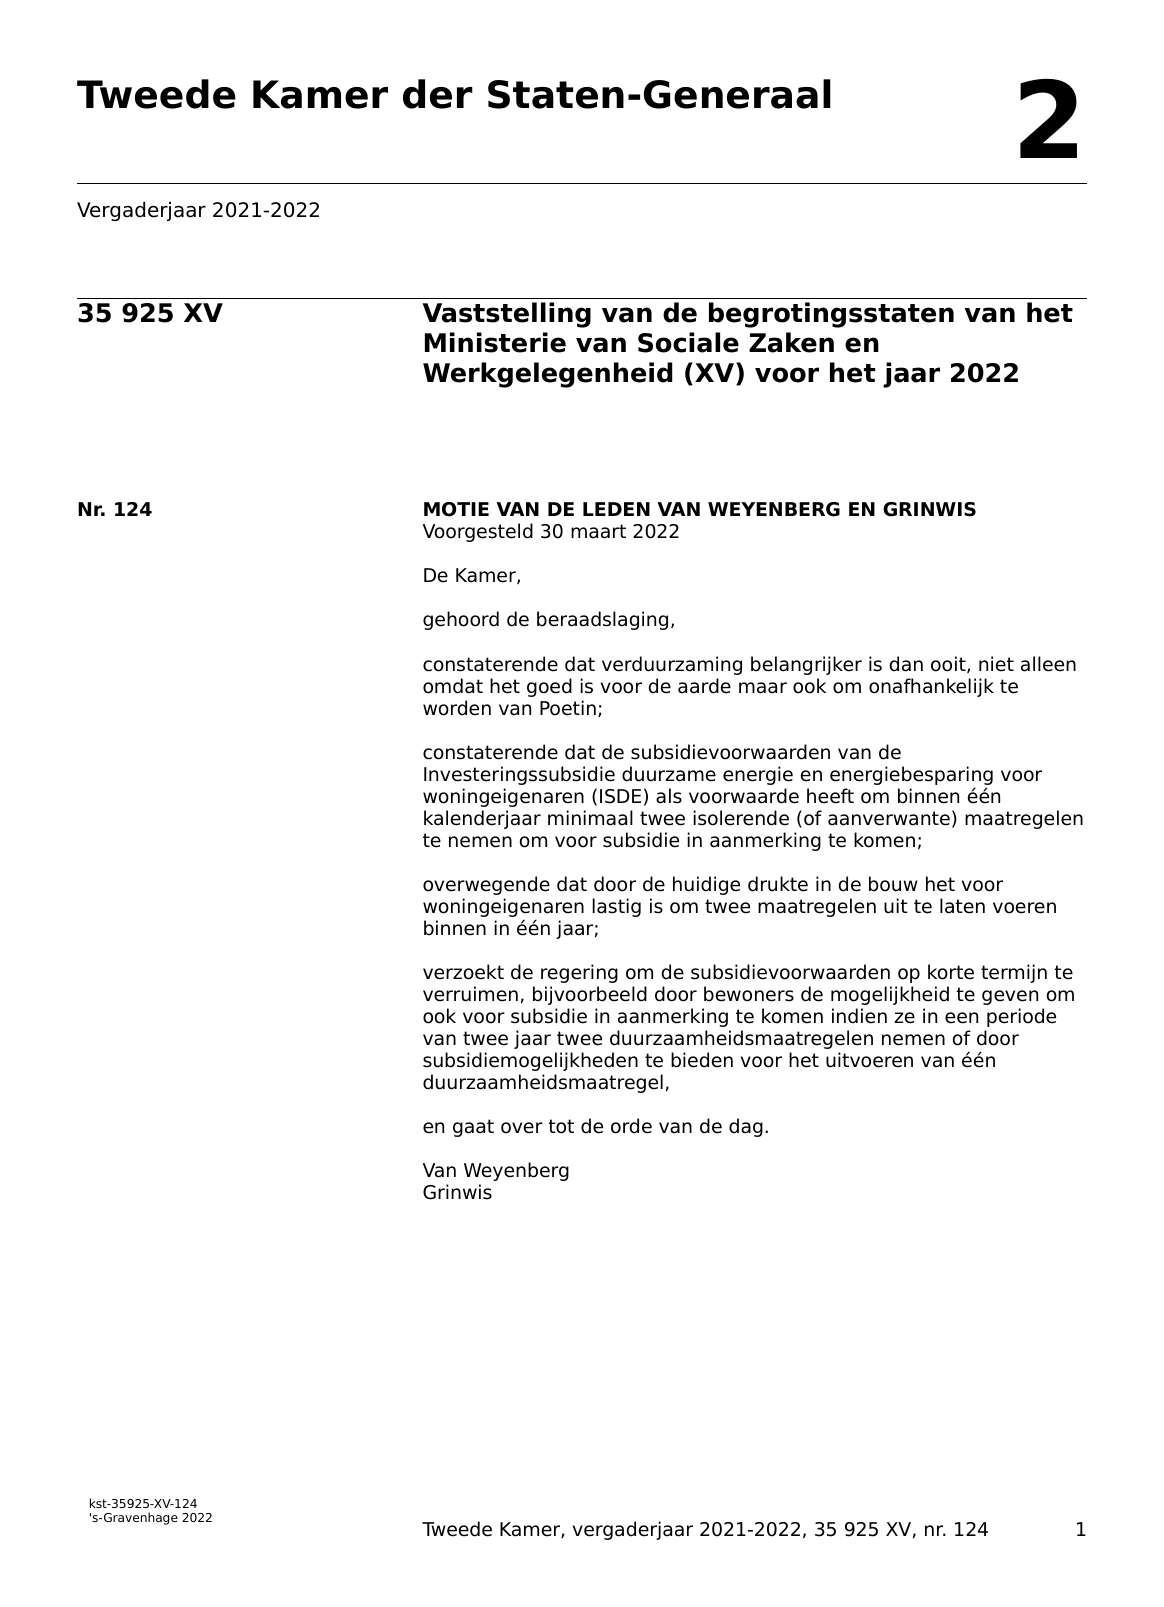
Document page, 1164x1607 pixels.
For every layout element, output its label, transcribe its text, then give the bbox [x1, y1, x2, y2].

text constaterende dat verduurzaming belangrijker is dan ooit, niet alleen omdat het goed is voor de aarde maar ook om onafhankelijk te worden van Poetin; [422, 653, 1087, 719]
text verzoekt de regering om de subsidievoorwaarden op korte termijn te verruimen, bijvoorbeeld door bewoners de mogelijkheid te geven om ook voor subsidie in aanmerking te komen indien ze in een periode van twee jaar twee duurzaamheidsmaatregelen nemen of door subsidiemogelijkheden te bieden voor het uitvoeren van één duurzaamheidsmaatregel, [422, 962, 1087, 1094]
text gehoord de beraadslaging, [422, 609, 1087, 631]
text overwegende dat door de huidige drukte in de bouw het voor woningeigenaren lastig is om twee maatregelen uit te laten voeren binnen in één jaar; [422, 874, 1087, 940]
subtitle 35 925 XV Vaststelling van de begrotingsstaten van het Ministerie van Sociale Zaken en Werkgelegenheid (XV) voor het jaar 2022 [77, 299, 1087, 388]
subtitle Nr. 124 MOTIE VAN DE LEDEN VAN WEYENBERG EN GRINWIS [77, 499, 1087, 521]
text 's-Gravenhage 2022 [88, 1511, 323, 1525]
text Grinwis [422, 1182, 1087, 1204]
table_header Tweede Kamer der Staten-Generaal [77, 59, 886, 183]
text De Kamer, [422, 565, 1087, 587]
text constaterende dat de subsidievoorwaarden van de Investeringssubsidie duurzame energie en energiebesparing voor woningeigenaren (ISDE) als voorwaarde heeft om binnen één kalenderjaar minimaal twee isolerende (of aanverwante) maatregelen te nemen om voor subsidie in aanmerking te komen; [422, 742, 1087, 852]
text Voorgesteld 30 maart 2022 [422, 521, 1087, 543]
text Van Weyenberg [422, 1160, 1087, 1182]
text en gaat over tot de orde van de dag. [422, 1116, 1087, 1138]
table_header 2 [886, 59, 1087, 183]
table_cell Vergaderjaar 2021-2022 [77, 184, 1087, 298]
text kst-35925-XV-124 [88, 1497, 323, 1511]
